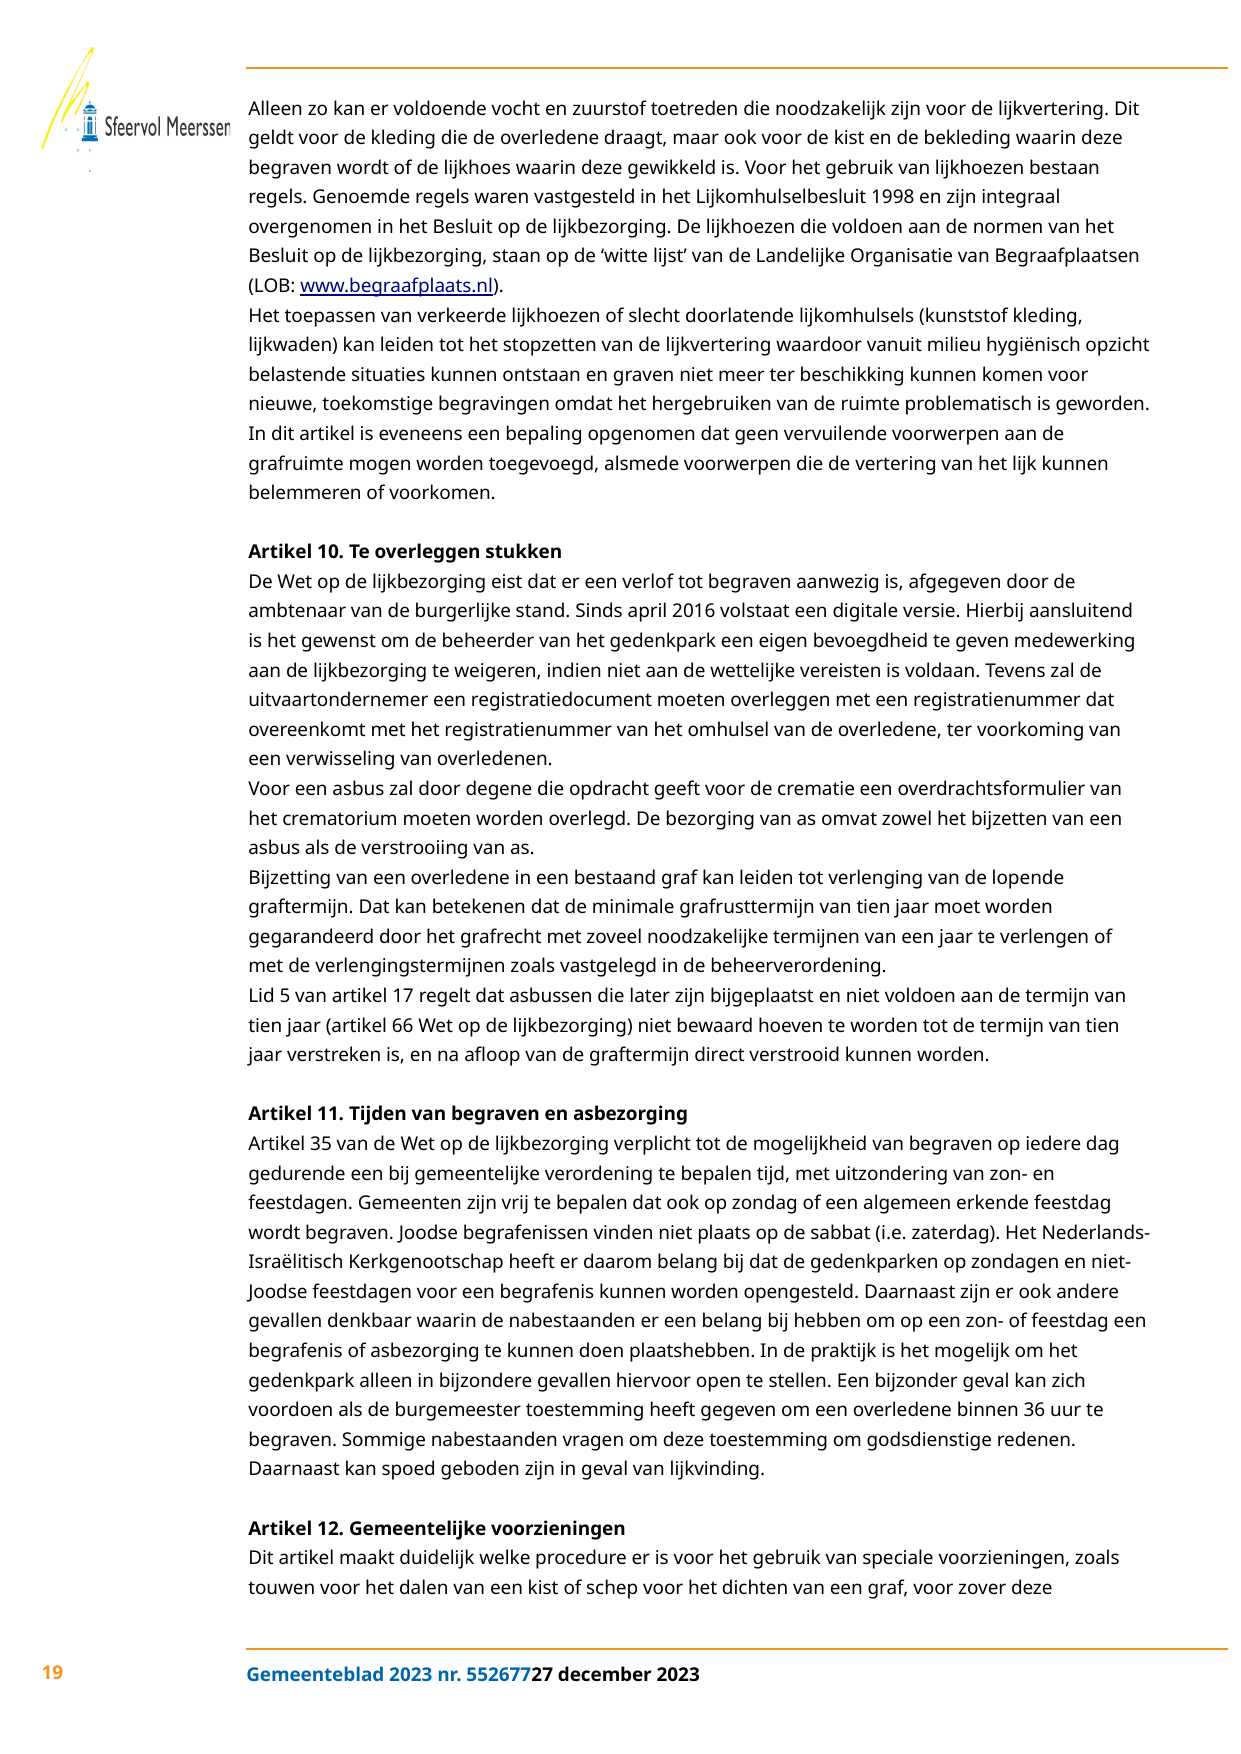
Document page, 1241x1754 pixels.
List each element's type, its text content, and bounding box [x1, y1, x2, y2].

text Voor een asbus zal door degene die opdracht geeft voor de crematie een overdrachtsformulier van het crematorium moeten worden overlegd. De bezorging van as omvat zowel het bijzetten van een asbus als de verstrooiing van as. [248, 775, 1152, 860]
text Alleen zo kan er voldoende vocht en zuurstof toetreden die noodzakelijk zijn voor de lijkvertering. Dit geldt voor de kleding die de overledene draagt, maar ook voor de kist en de bekleding waarin deze begraven wordt of de lijkhoes waarin deze gewikkeld is. Voor het gebruik van lijkhoezen bestaan regels. Genoemde regels waren vastgesteld in het Lijkomhulselbesluit 1998 en zijn integraal overgenomen in het Besluit op de lijkbezorging. De lijkhoezen die voldoen aan de normen van het Besluit op de lijkbezorging, staan op de ‘witte lijst’ van de Landelijke Organisatie van Begraafplaatsen (LOB: www.begraafplaats.nl). [248, 95, 1152, 298]
text Artikel 12. Gemeentelijke voorzieningen [248, 1515, 1152, 1541]
picture [41, 47, 231, 172]
text Bijzetting van een overledene in een bestaand graf kan leiden tot verlenging van de lopende graftermijn. Dat kan betekenen dat de minimale grafrusttermijn van tien jaar moet worden gegarandeerd door het grafrecht met zoveel noodzakelijke termijnen van een jaar te verlengen of met de verlengingstermijnen zoals vastgelegd in de beheerverordening. [248, 864, 1152, 978]
text Het toepassen van verkeerde lijkhoezen of slecht doorlatende lijkomhulsels (kunststof kleding, lijkwaden) kan leiden tot het stopzetten van de lijkvertering waardoor vanuit milieu hygiënisch opzicht belastende situaties kunnen ontstaan en graven niet meer ter beschikking kunnen komen voor nieuwe, toekomstige begravingen omdat het hergebruiken van de ruimte problematisch is geworden. [248, 302, 1152, 416]
text De Wet op de lijkbezorging eist dat er een verlof tot begraven aanwezig is, afgegeven door de ambtenaar van de burgerlijke stand. Sinds april 2016 volstaat een digitale versie. Hierbij aansluitend is het gewenst om de beheerder van het gedenkpark een eigen bevoegdheid te geven medewerking aan de lijkbezorging te weigeren, indien niet aan de wettelijke vereisten is voldaan. Tevens zal de uitvaartondernemer een registratiedocument moeten overleggen met een registratienummer dat overeenkomt met het registratienummer van het omhulsel van de overledene, ter voorkoming van een verwisseling van overledenen. [248, 568, 1152, 771]
text Artikel 10. Te overleggen stukken [248, 538, 1152, 564]
text Lid 5 van artikel 17 regelt dat asbussen die later zijn bijgeplaatst en niet voldoen aan de termijn van tien jaar (artikel 66 Wet op de lijkbezorging) niet bewaard hoeven te worden tot de termijn van tien jaar verstreken is, en na afloop van de graftermijn direct verstrooid kunnen worden. [248, 982, 1152, 1067]
text In dit artikel is eveneens een bepaling opgenomen dat geen vervuilende voorwerpen aan de grafruimte mogen worden toegevoegd, alsmede voorwerpen die de vertering van het lijk kunnen belemmeren of voorkomen. [248, 420, 1152, 505]
text Dit artikel maakt duidelijk welke procedure er is voor het gebruik van speciale voorzieningen, zoals touwen voor het dalen van een kist of schep voor het dichten van een graf, voor zover deze [248, 1544, 1152, 1600]
text Artikel 35 van de Wet op de lijkbezorging verplicht tot de mogelijkheid van begraven op iedere dag gedurende een bij gemeentelijke verordening te bepalen tijd, met uitzondering van zon- en feestdagen. Gemeenten zijn vrij te bepalen dat ook op zondag of een algemeen erkende feestdag wordt begraven. Joodse begrafenissen vinden niet plaats op de sabbat (i.e. zaterdag). Het Nederlands-Israëlitisch Kerkgenootschap heeft er daarom belang bij dat de gedenkparken op zondagen en niet-Joodse feestdagen voor een begrafenis kunnen worden opengesteld. Daarnaast zijn er ook andere gevallen denkbaar waarin de nabestaanden er een belang bij hebben om op een zon- of feestdag een begrafenis of asbezorging te kunnen doen plaatshebben. In de praktijk is het mogelijk om het gedenkpark alleen in bijzondere gevallen hiervoor open te stellen. Een bijzonder geval kan zich voordoen als de burgemeester toestemming heeft gegeven om een overledene binnen 36 uur te begraven. Sommige nabestaanden vragen om deze toestemming om godsdienstige redenen. Daarnaast kan spoed geboden zijn in geval van lijkvinding. [248, 1130, 1152, 1481]
text Artikel 11. Tijden van begraven en asbezorging [248, 1101, 1152, 1126]
